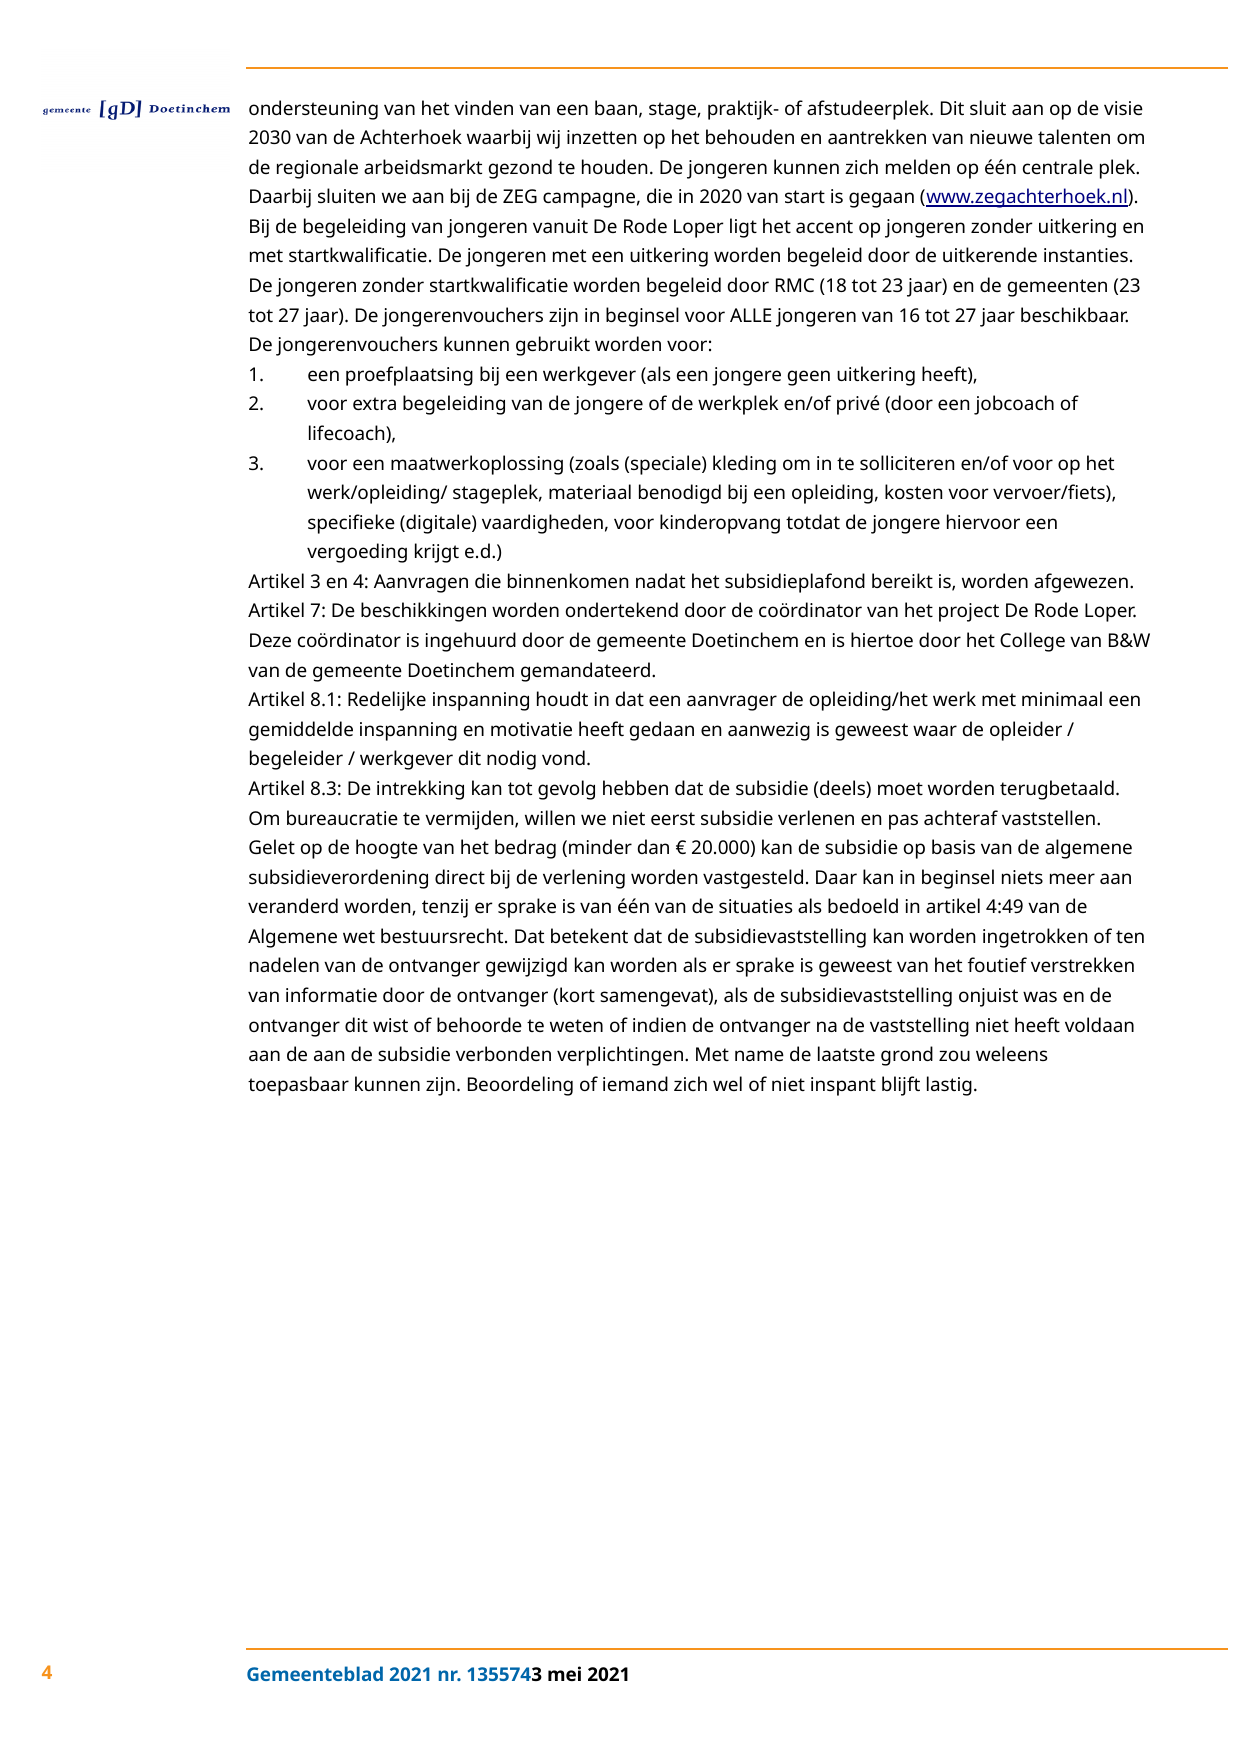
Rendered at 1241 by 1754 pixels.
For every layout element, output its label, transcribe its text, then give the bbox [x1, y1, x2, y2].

list een proefplaatsing bij een werkgever (als een jongere geen uitkering heeft), [248, 361, 1152, 387]
text Artikel 8.3: De intrekking kan tot gevolg hebben dat de subsidie (deels) moet worden terugbetaald. [248, 775, 1152, 801]
text ondersteuning van het vinden van een baan, stage, praktijk- of afstudeerplek. Dit sluit aan op de visie 2030 van de Achterhoek waarbij wij inzetten op het behouden en aantrekken van nieuwe talenten om de regionale arbeidsmarkt gezond te houden. De jongeren kunnen zich melden op één centrale plek. Daarbij sluiten we aan bij de ZEG campagne, die in 2020 van start is gegaan (www.zegachterhoek.nl). Bij de begeleiding van jongeren vanuit De Rode Loper ligt het accent op jongeren zonder uitkering en met startkwalificatie. De jongeren met een uitkering worden begeleid door de uitkerende instanties. De jongeren zonder startkwalificatie worden begeleid door RMC (18 tot 23 jaar) en de gemeenten (23 tot 27 jaar). De jongerenvouchers zijn in beginsel voor ALLE jongeren van 16 tot 27 jaar beschikbaar. De jongerenvouchers kunnen gebruikt worden voor: [248, 95, 1152, 357]
text Artikel 3 en 4: Aanvragen die binnenkomen nadat het subsidieplafond bereikt is, worden afgewezen. [248, 568, 1152, 594]
text Artikel 8.1: Redelijke inspanning houdt in dat een aanvrager de opleiding/het werk met minimaal een gemiddelde inspanning en motivatie heeft gedaan en aanwezig is geweest waar de opleider / begeleider / werkgever dit nodig vond. [248, 686, 1152, 771]
list voor extra begeleiding van de jongere of de werkplek en/of privé (door een jobcoach of lifecoach), [248, 391, 1152, 446]
text Artikel 7: De beschikkingen worden ondertekend door de coördinator van het project De Rode Loper. Deze coördinator is ingehuurd door de gemeente Doetinchem en is hiertoe door het College van B&W van de gemeente Doetinchem gemandateerd. [248, 598, 1152, 683]
text Om bureaucratie te vermijden, willen we niet eerst subsidie verlenen en pas achteraf vaststellen. Gelet op de hoogte van het bedrag (minder dan € 20.000) kan de subsidie op basis van de algemene subsidieverordening direct bij de verlening worden vastgesteld. Daar kan in beginsel niets meer aan veranderd worden, tenzij er sprake is van één van de situaties als bedoeld in artikel 4:49 van de Algemene wet bestuursrecht. Dat betekent dat de subsidievaststelling kan worden ingetrokken of ten nadelen van de ontvanger gewijzigd kan worden als er sprake is geweest van het foutief verstrekken van informatie door de ontvanger (kort samengevat), als de subsidievaststelling onjuist was en de ontvanger dit wist of behoorde te weten of indien de ontvanger na de vaststelling niet heeft voldaan aan de aan de subsidie verbonden verplichtingen. Met name de laatste grond zou weleens toepasbaar kunnen zijn. Beoordeling of iemand zich wel of niet inspant blijft lastig. [248, 805, 1152, 1097]
picture [41, 47, 231, 172]
list voor een maatwerkoplossing (zoals (speciale) kleding om in te solliciteren en/of voor op het werk/opleiding/ stageplek, materiaal benodigd bij een opleiding, kosten voor vervoer/fiets), specifieke (digitale) vaardigheden, voor kinderopvang totdat de jongere hiervoor een vergoeding krijgt e.d.) [248, 450, 1152, 564]
